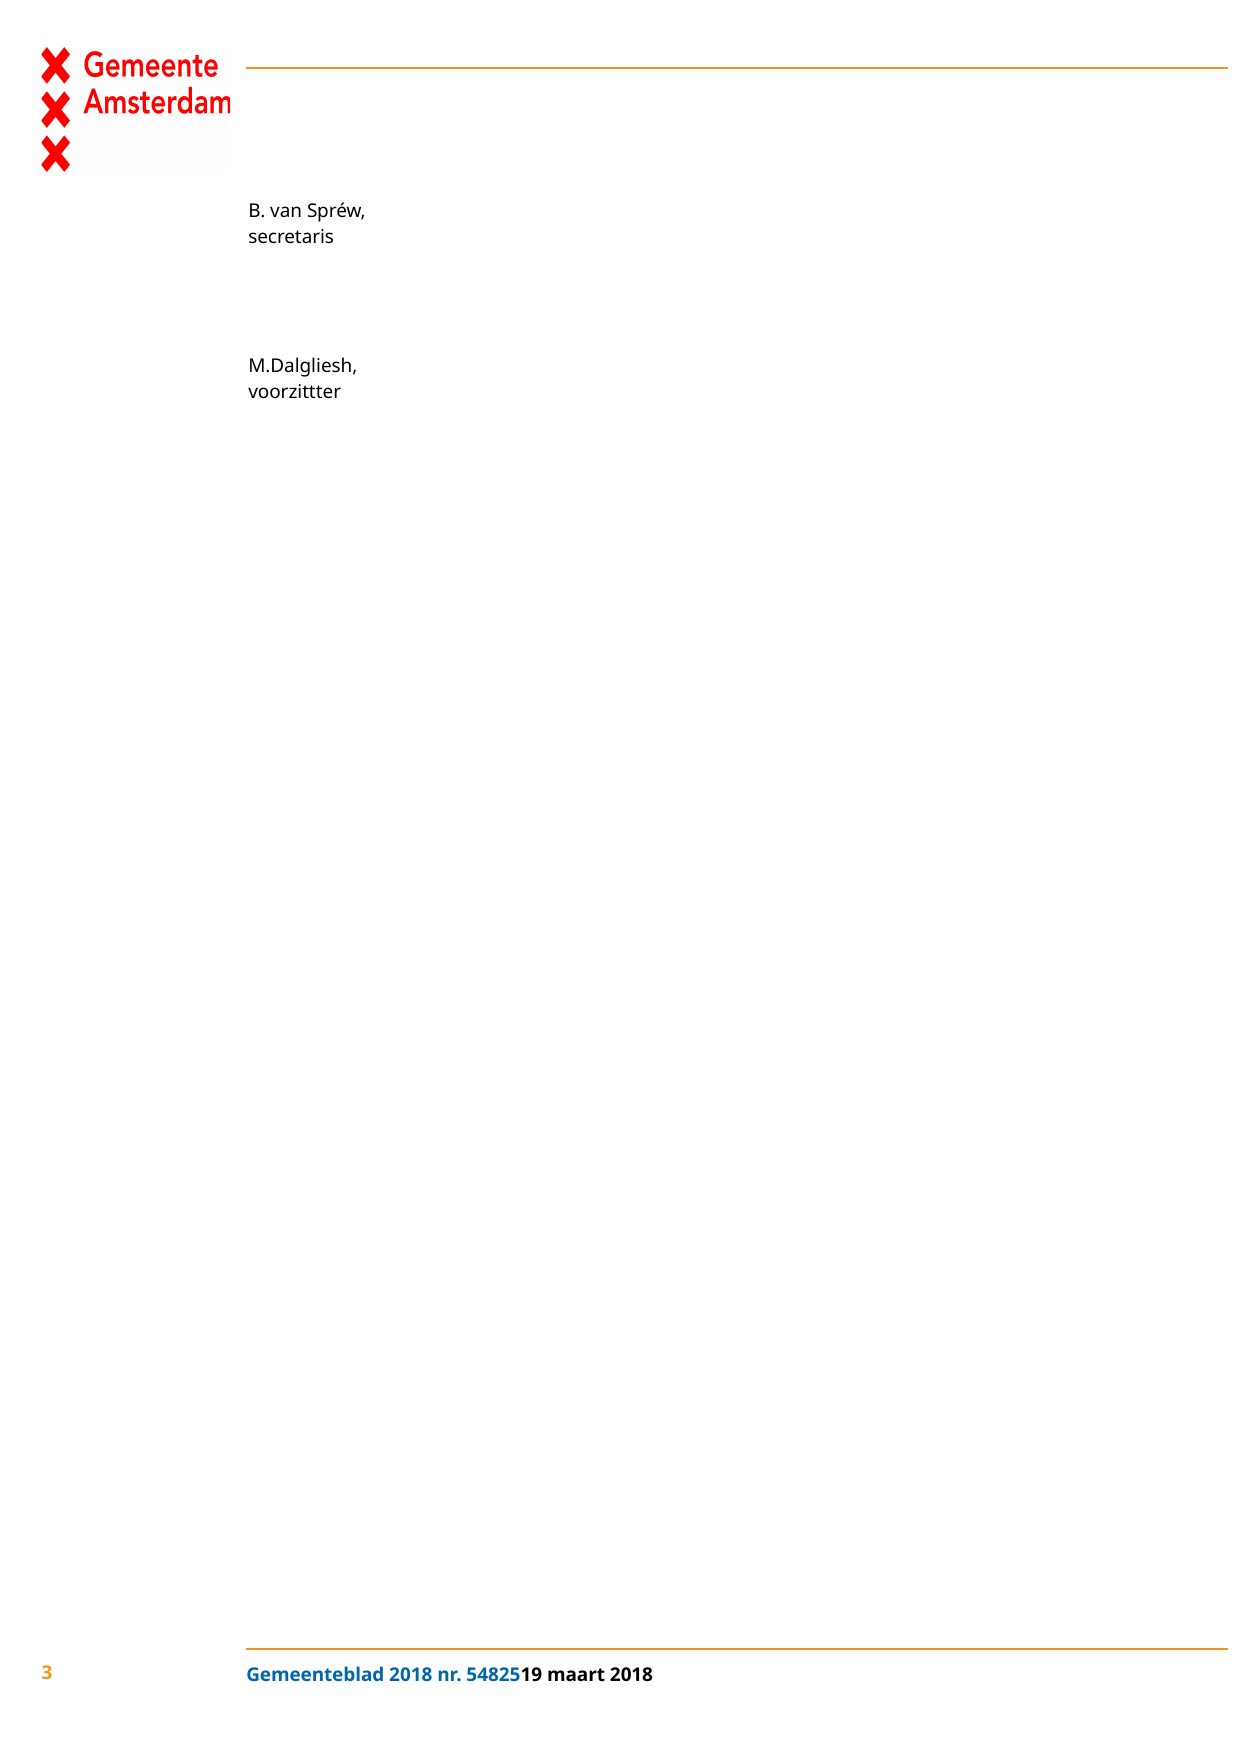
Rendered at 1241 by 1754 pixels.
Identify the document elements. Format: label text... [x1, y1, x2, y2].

text B. van Spréw, [248, 198, 1152, 223]
text voorzittter [248, 378, 1152, 403]
text secretaris [248, 223, 1152, 249]
picture [41, 47, 231, 172]
text M.Dalgliesh, [248, 352, 1152, 378]
